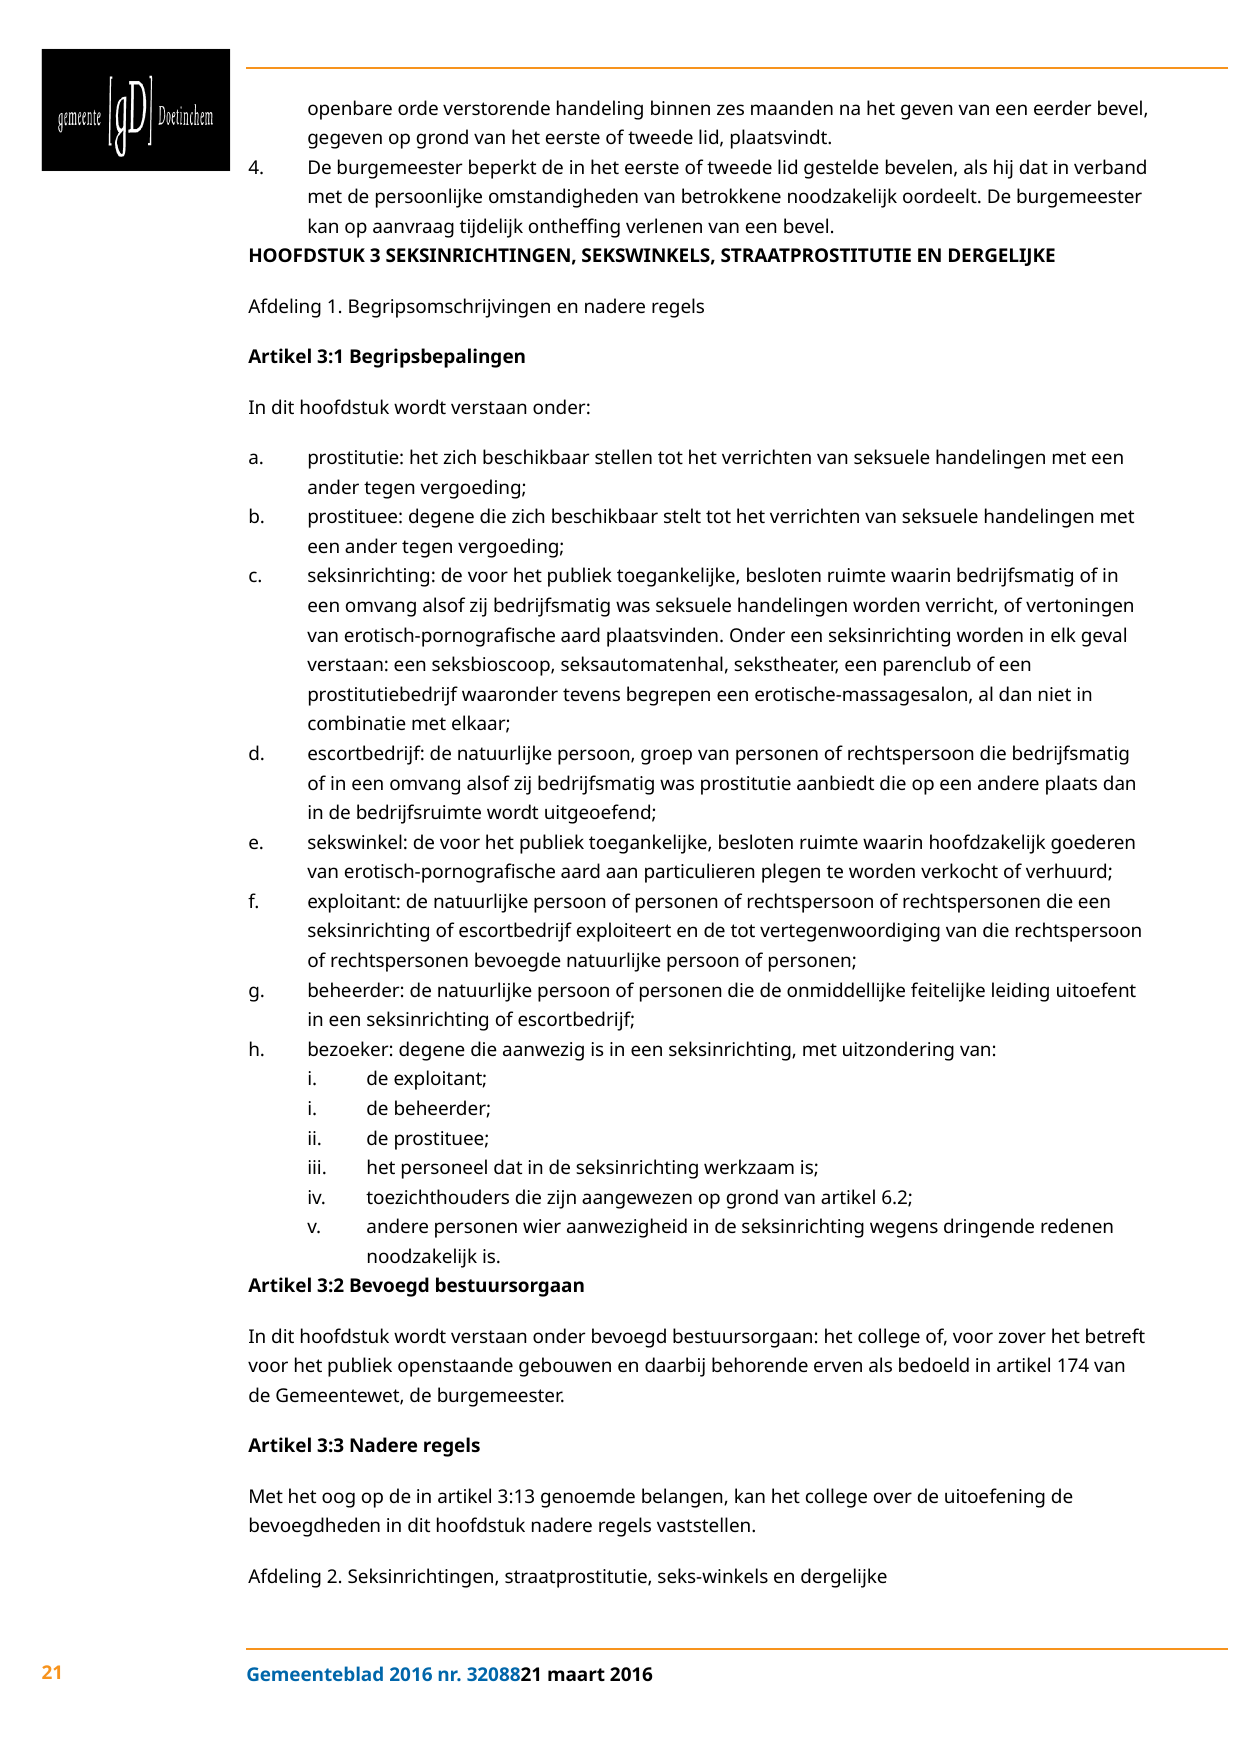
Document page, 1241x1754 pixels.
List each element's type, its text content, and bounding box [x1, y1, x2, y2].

list seksinrichting: de voor het publiek toegankelijke, besloten ruimte waarin bedrijfsmatig of in een omvang alsof zij bedrijfsmatig was seksuele handelingen worden verricht, of vertoningen van erotisch-pornografische aard plaatsvinden. Onder een seksinrichting worden in elk geval verstaan: een seksbioscoop, seksautomatenhal, sekstheater, een parenclub of een prostitutiebedrijf waaronder tevens begrepen een erotische-massagesalon, al dan niet in combinatie met elkaar; [248, 563, 1152, 736]
list beheerder: de natuurlijke persoon of personen die de onmiddellijke feitelijke leiding uitoefent in een seksinrichting of escortbedrijf; [248, 977, 1152, 1032]
list de beheerder; [307, 1095, 1152, 1121]
text Afdeling 2. Seksinrichtingen, straatprostitutie, seks-winkels en dergelijke [248, 1563, 1152, 1589]
list prostituee: degene die zich beschikbaar stelt tot het verrichten van seksuele handelingen met een ander tegen vergoeding; [248, 503, 1152, 559]
list sekswinkel: de voor het publiek toegankelijke, besloten ruimte waarin hoofdzakelijk goederen van erotisch-pornografische aard aan particulieren plegen te worden verkocht of verhuurd; [248, 829, 1152, 884]
list het personeel dat in de seksinrichting werkzaam is; [307, 1154, 1152, 1180]
picture [41, 47, 231, 172]
list toezichthouders die zijn aangewezen op grond van artikel 6.2; [307, 1184, 1152, 1210]
list bezoeker: degene die aanwezig is in een seksinrichting, met uitzondering van: [248, 1036, 1152, 1062]
text Artikel 3:1 Begripsbepalingen [248, 343, 1152, 369]
list De burgemeester beperkt de in het eerste of tweede lid gestelde bevelen, als hij dat in verband met de persoonlijke omstandigheden van betrokkene noodzakelijk oordeelt. De burgemeester kan op aanvraag tijdelijk ontheffing verlenen van een bevel. [248, 154, 1152, 239]
text In dit hoofdstuk wordt verstaan onder bevoegd bestuursorgaan: het college of, voor zover het betreft voor het publiek openstaande gebouwen en daarbij behorende erven als bedoeld in artikel 174 van de Gemeentewet, de burgemeester. [248, 1323, 1152, 1408]
list prostitutie: het zich beschikbaar stellen tot het verrichten van seksuele handelingen met een ander tegen vergoeding; [248, 444, 1152, 500]
text Afdeling 1. Begripsomschrijvingen en nadere regels [248, 293, 1152, 319]
list de prostituee; [307, 1125, 1152, 1151]
text Artikel 3:3 Nadere regels [248, 1433, 1152, 1458]
text Artikel 3:2 Bevoegd bestuursorgaan [248, 1273, 1152, 1298]
list escortbedrijf: de natuurlijke persoon, groep van personen of rechtspersoon die bedrijfsmatig of in een omvang alsof zij bedrijfsmatig was prostitutie aanbiedt die op een andere plaats dan in de bedrijfsruimte wordt uitgeoefend; [248, 740, 1152, 825]
text In dit hoofdstuk wordt verstaan onder: [248, 394, 1152, 420]
list de exploitant; [307, 1066, 1152, 1091]
list exploitant: de natuurlijke persoon of personen of rechtspersoon of rechtspersonen die een seksinrichting of escortbedrijf exploiteert en de tot vertegenwoordiging van die rechtspersoon of rechtspersonen bevoegde natuurlijke persoon of personen; [248, 888, 1152, 973]
list andere personen wier aanwezigheid in de seksinrichting wegens dringende redenen noodzakelijk is. [307, 1213, 1152, 1269]
text HOOFDSTUK 3 SEKSINRICHTINGEN, SEKSWINKELS, STRAATPROSTITUTIE EN DERGELIJKE [248, 243, 1152, 268]
text Met het oog op de in artikel 3:13 genoemde belangen, kan het college over de uitoefening de bevoegdheden in dit hoofdstuk nadere regels vaststellen. [248, 1483, 1152, 1538]
list openbare orde verstorende handeling binnen zes maanden na het geven van een eerder bevel, gegeven op grond van het eerste of tweede lid, plaatsvindt. [248, 95, 1152, 150]
